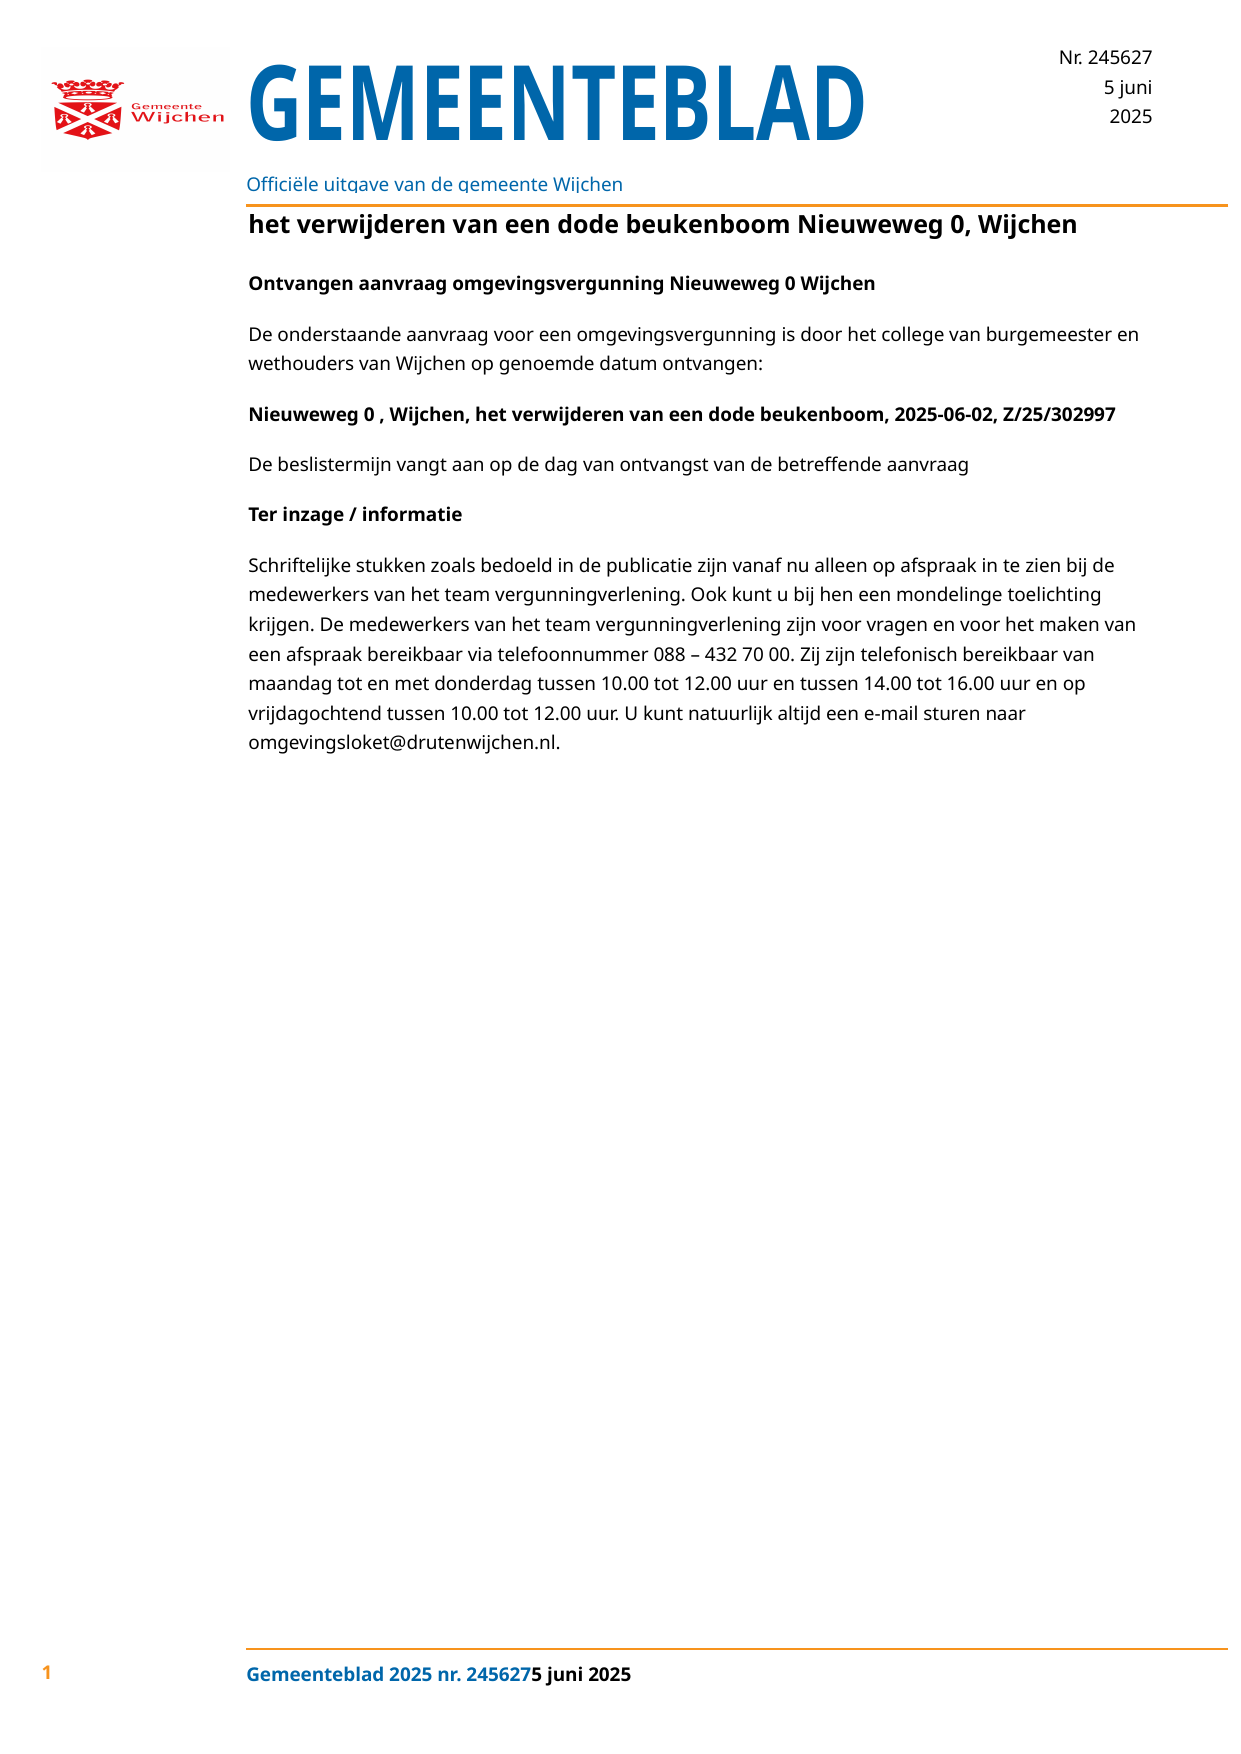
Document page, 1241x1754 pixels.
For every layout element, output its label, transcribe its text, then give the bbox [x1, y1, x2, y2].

text Ontvangen aanvraag omgevingsvergunning Nieuweweg 0 Wijchen [248, 270, 1152, 296]
text het verwijderen van een dode beukenboom Nieuweweg 0, Wijchen [248, 207, 1152, 241]
text De beslistermijn vangt aan op de dag van ontvangst van de betreffende aanvraag [248, 451, 1152, 477]
text Schriftelijke stukken zoals bedoeld in de publicatie zijn vanaf nu alleen op afspraak in te zien bij de medewerkers van het team vergunningverlening. Ook kunt u bij hen een mondelinge toelichting krijgen. De medewerkers van het team vergunningverlening zijn voor vragen en voor het maken van een afspraak bereikbaar via telefoonnummer 088 – 432 70 00. Zij zijn telefonisch bereikbaar van maandag tot en met donderdag tussen 10.00 tot 12.00 uur en tussen 14.00 tot 16.00 uur en op vrijdagochtend tussen 10.00 tot 12.00 uur. U kunt natuurlijk altijd een e-mail sturen naar omgevingsloket@drutenwijchen.nl. [248, 552, 1152, 755]
text Ter inzage / informatie [248, 502, 1152, 527]
text De onderstaande aanvraag voor een omgevingsvergunning is door het college van burgemeester en wethouders van Wijchen op genoemde datum ontvangen: [248, 321, 1152, 376]
text Nieuweweg 0 , Wijchen, het verwijderen van een dode beukenboom, 2025-06-02, Z/25/302997 [248, 401, 1152, 426]
picture [41, 47, 231, 172]
